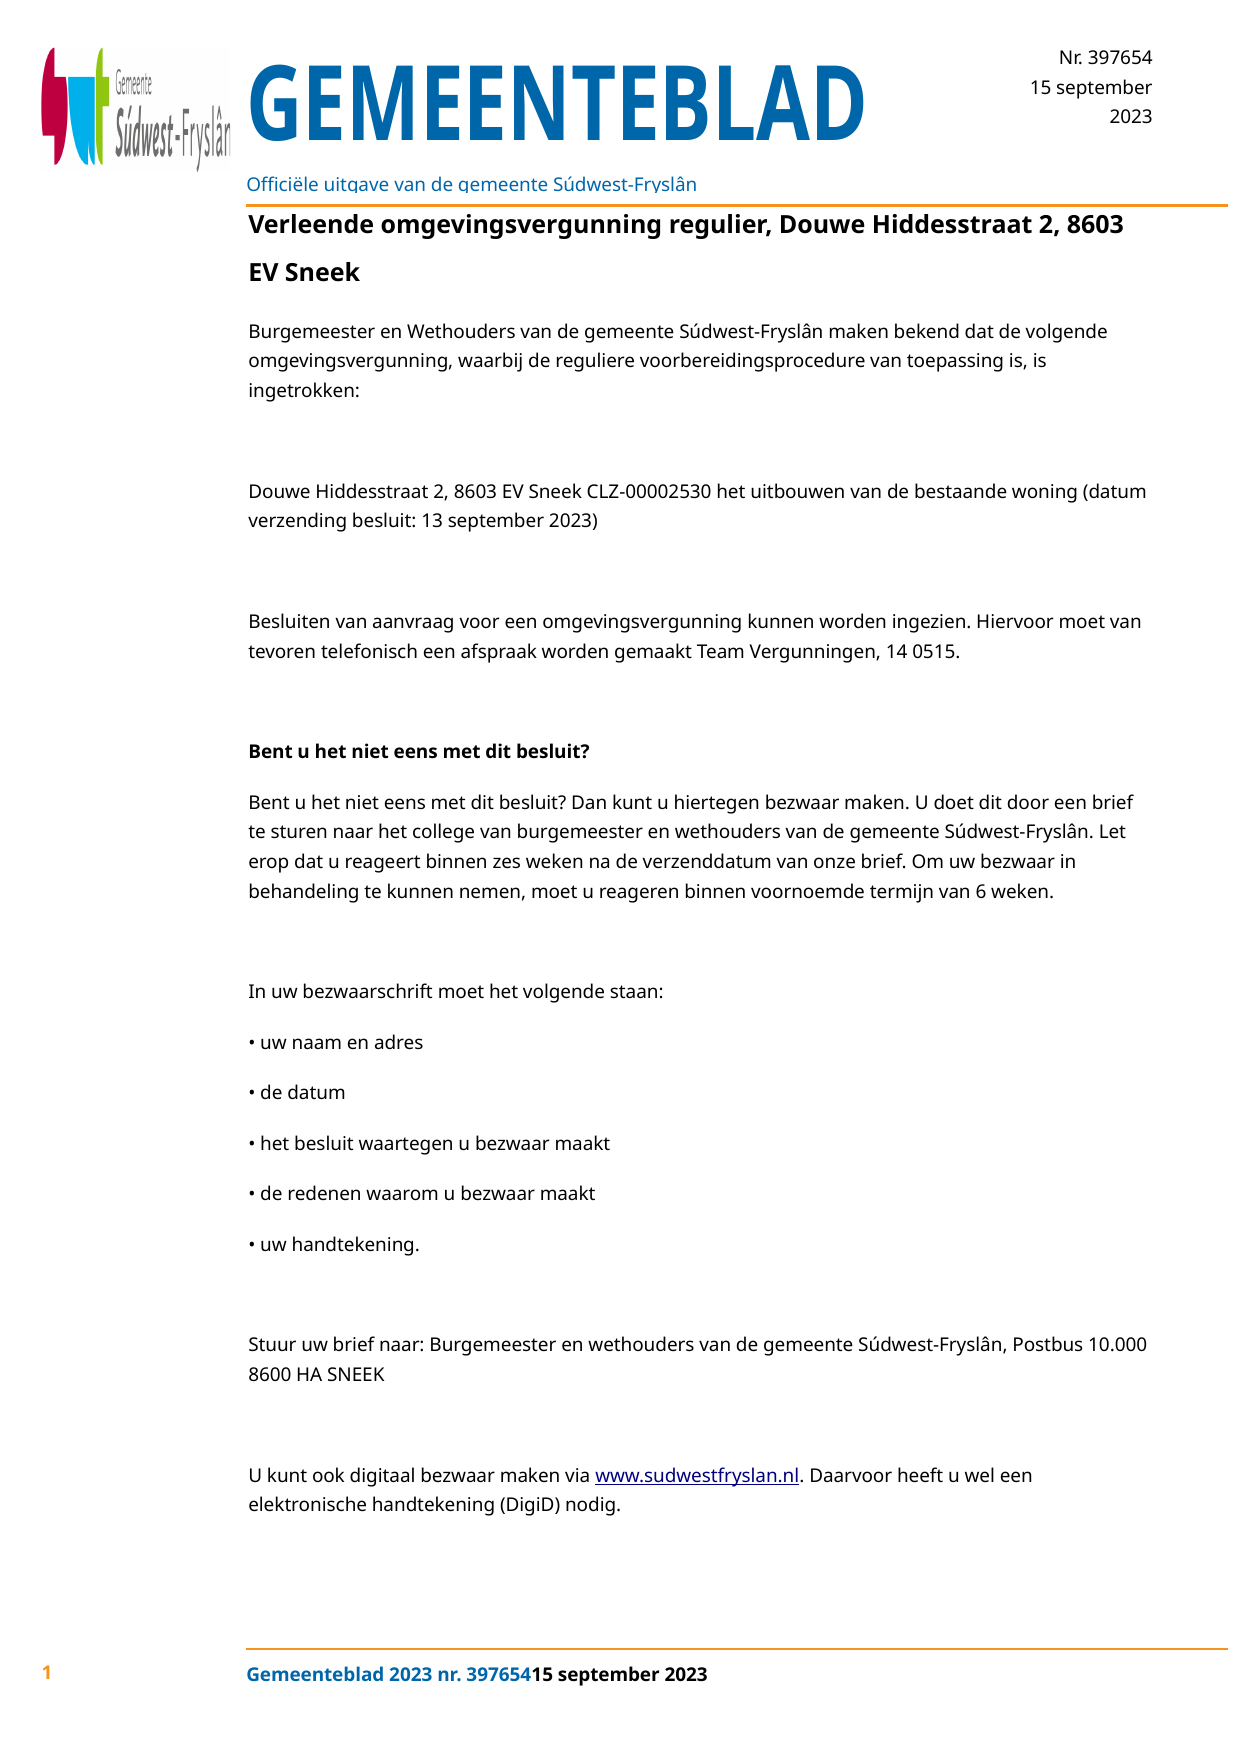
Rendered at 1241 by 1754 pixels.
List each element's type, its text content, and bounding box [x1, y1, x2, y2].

picture [41, 47, 231, 172]
text Verleende omgevingsvergunning regulier, Douwe Hiddesstraat 2, 8603 EV Sneek [248, 207, 1152, 288]
text • uw naam en adres [248, 1029, 1152, 1055]
text In uw bezwaarschrift moet het volgende staan: [248, 979, 1152, 1004]
text Stuur uw brief naar: Burgemeester en wethouders van de gemeente Súdwest-Fryslân, Postbus 10.000 8600 HA SNEEK [248, 1332, 1152, 1387]
text • de datum [248, 1079, 1152, 1105]
text Bent u het niet eens met dit besluit? [248, 739, 1152, 764]
text • het besluit waartegen u bezwaar maakt [248, 1130, 1152, 1156]
text Burgemeester en Wethouders van de gemeente Súdwest-Fryslân maken bekend dat de volgende omgevingsvergunning, waarbij de reguliere voorbereidingsprocedure van toepassing is, is ingetrokken: [248, 318, 1152, 403]
text Douwe Hiddesstraat 2, 8603 EV Sneek CLZ-00002530 het uitbouwen van de bestaande woning (datum verzending besluit: 13 september 2023) [248, 478, 1152, 533]
text • de redenen waarom u bezwaar maakt [248, 1180, 1152, 1206]
text U kunt ook digitaal bezwaar maken via www.sudwestfryslan.nl. Daarvoor heeft u wel een elektronische handtekening (DigiD) nodig. [248, 1462, 1152, 1517]
text • uw handtekening. [248, 1231, 1152, 1257]
text Bent u het niet eens met dit besluit? Dan kunt u hiertegen bezwaar maken. U doet dit door een brief te sturen naar het college van burgemeester en wethouders van de gemeente Súdwest-Fryslân. Let erop dat u reageert binnen zes weken na de verzenddatum van onze brief. Om uw bezwaar in behandeling te kunnen nemen, moet u reageren binnen voornoemde termijn van 6 weken. [248, 789, 1152, 904]
text Besluiten van aanvraag voor een omgevingsvergunning kunnen worden ingezien. Hiervoor moet van tevoren telefonisch een afspraak worden gemaakt Team Vergunningen, 14 0515. [248, 608, 1152, 664]
